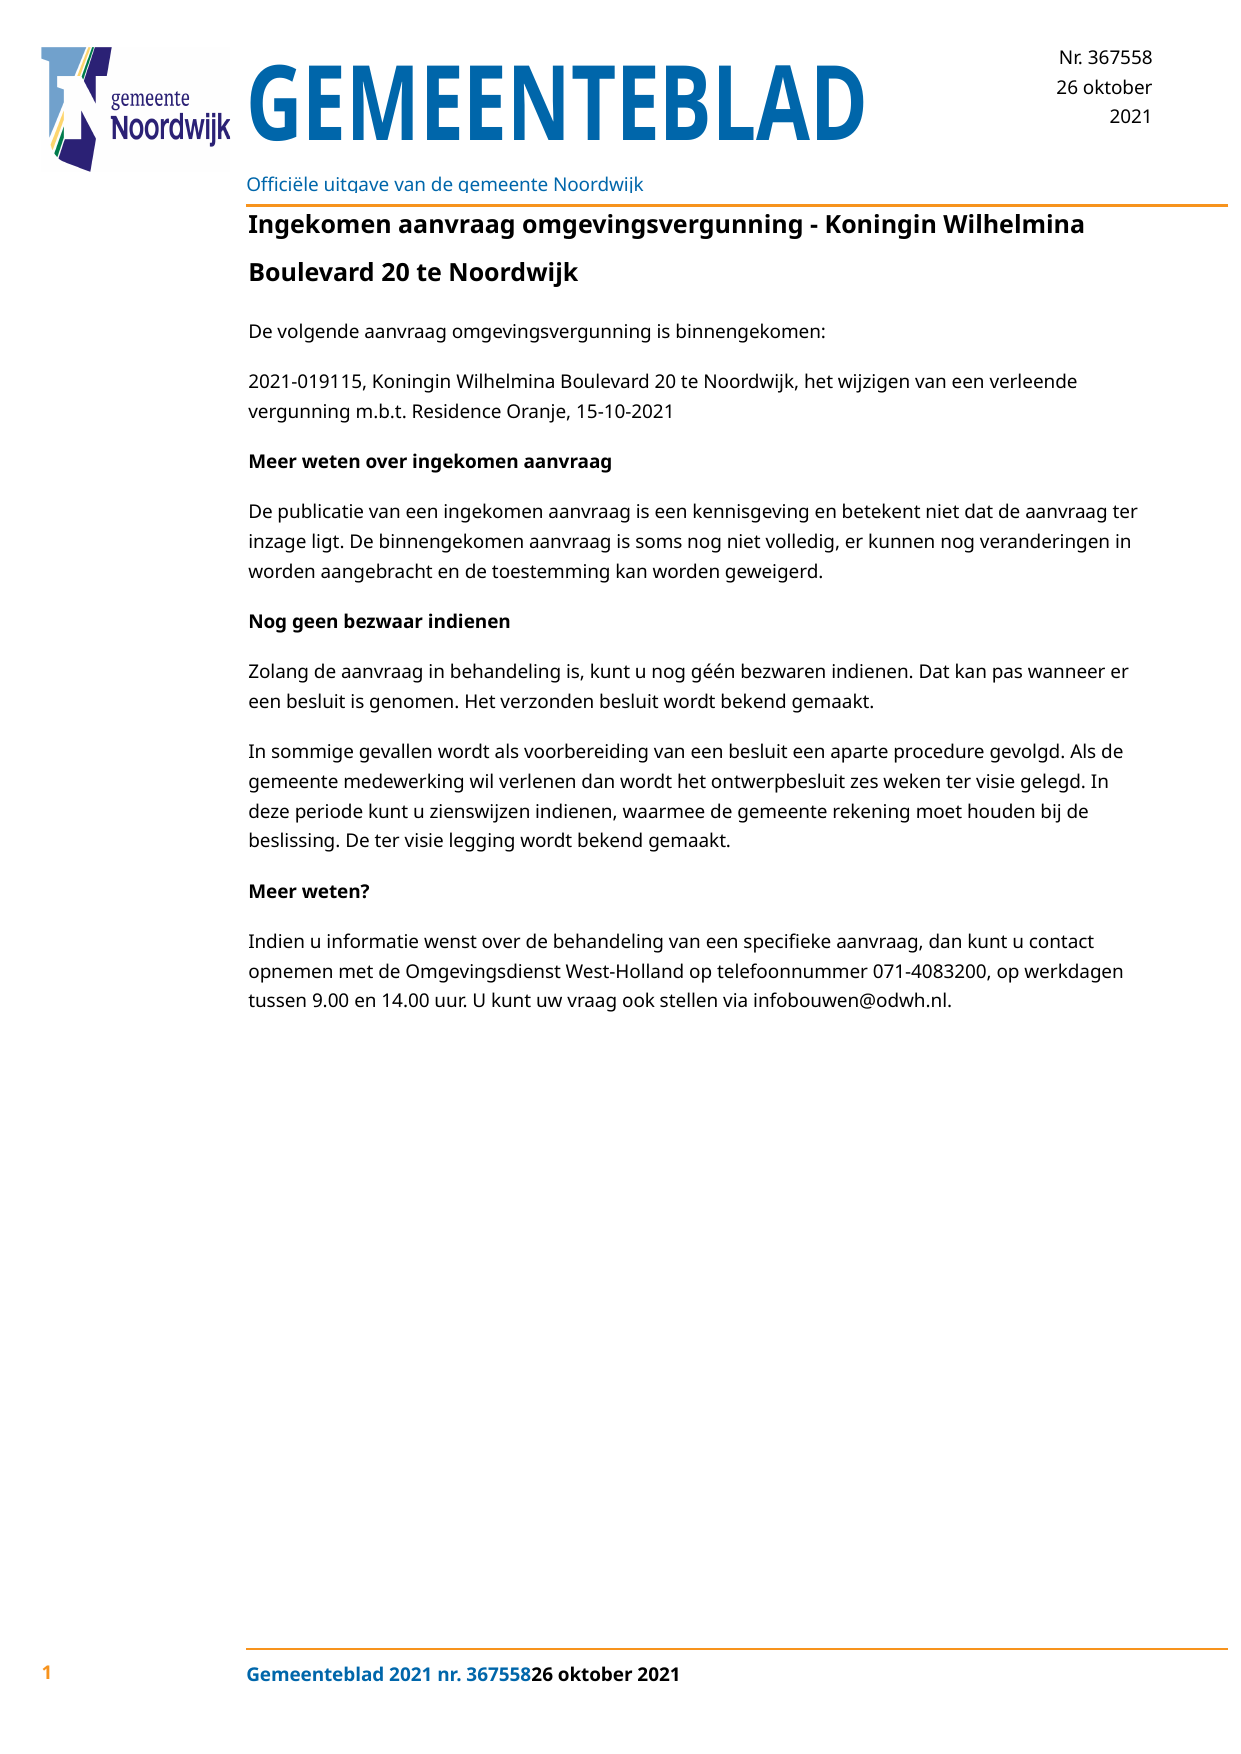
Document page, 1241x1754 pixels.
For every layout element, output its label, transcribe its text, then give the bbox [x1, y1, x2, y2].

text De publicatie van een ingekomen aanvraag is een kennisgeving en betekent niet dat de aanvraag ter inzage ligt. De binnengekomen aanvraag is soms nog niet volledig, er kunnen nog veranderingen in worden aangebracht en de toestemming kan worden geweigerd. [248, 499, 1152, 584]
text In sommige gevallen wordt als voorbereiding van een besluit een aparte procedure gevolgd. Als de gemeente medewerking wil verlenen dan wordt het ontwerpbesluit zes weken ter visie gelegd. In deze periode kunt u zienswijzen indienen, waarmee de gemeente rekening moet houden bij de beslissing. De ter visie legging wordt bekend gemaakt. [248, 739, 1152, 853]
text Meer weten? [248, 878, 1152, 904]
text Ingekomen aanvraag omgevingsvergunning - Koningin Wilhelmina Boulevard 20 te Noordwijk [248, 207, 1152, 288]
text De volgende aanvraag omgevingsvergunning is binnengekomen: [248, 318, 1152, 344]
text Meer weten over ingekomen aanvraag [248, 448, 1152, 474]
text Zolang de aanvraag in behandeling is, kunt u nog géén bezwaren indienen. Dat kan pas wanneer er een besluit is genomen. Het verzonden besluit wordt bekend gemaakt. [248, 659, 1152, 714]
text 2021-019115, Koningin Wilhelmina Boulevard 20 te Noordwijk, het wijzigen van een verleende vergunning m.b.t. Residence Oranje, 15-10-2021 [248, 368, 1152, 424]
text Nog geen bezwaar indienen [248, 608, 1152, 634]
text Indien u informatie wenst over de behandeling van een specifieke aanvraag, dan kunt u contact opnemen met de Omgevingsdienst West-Holland op telefoonnummer 071-4083200, op werkdagen tussen 9.00 en 14.00 uur. U kunt uw vraag ook stellen via infobouwen@odwh.nl. [248, 928, 1152, 1013]
picture [41, 47, 231, 172]
